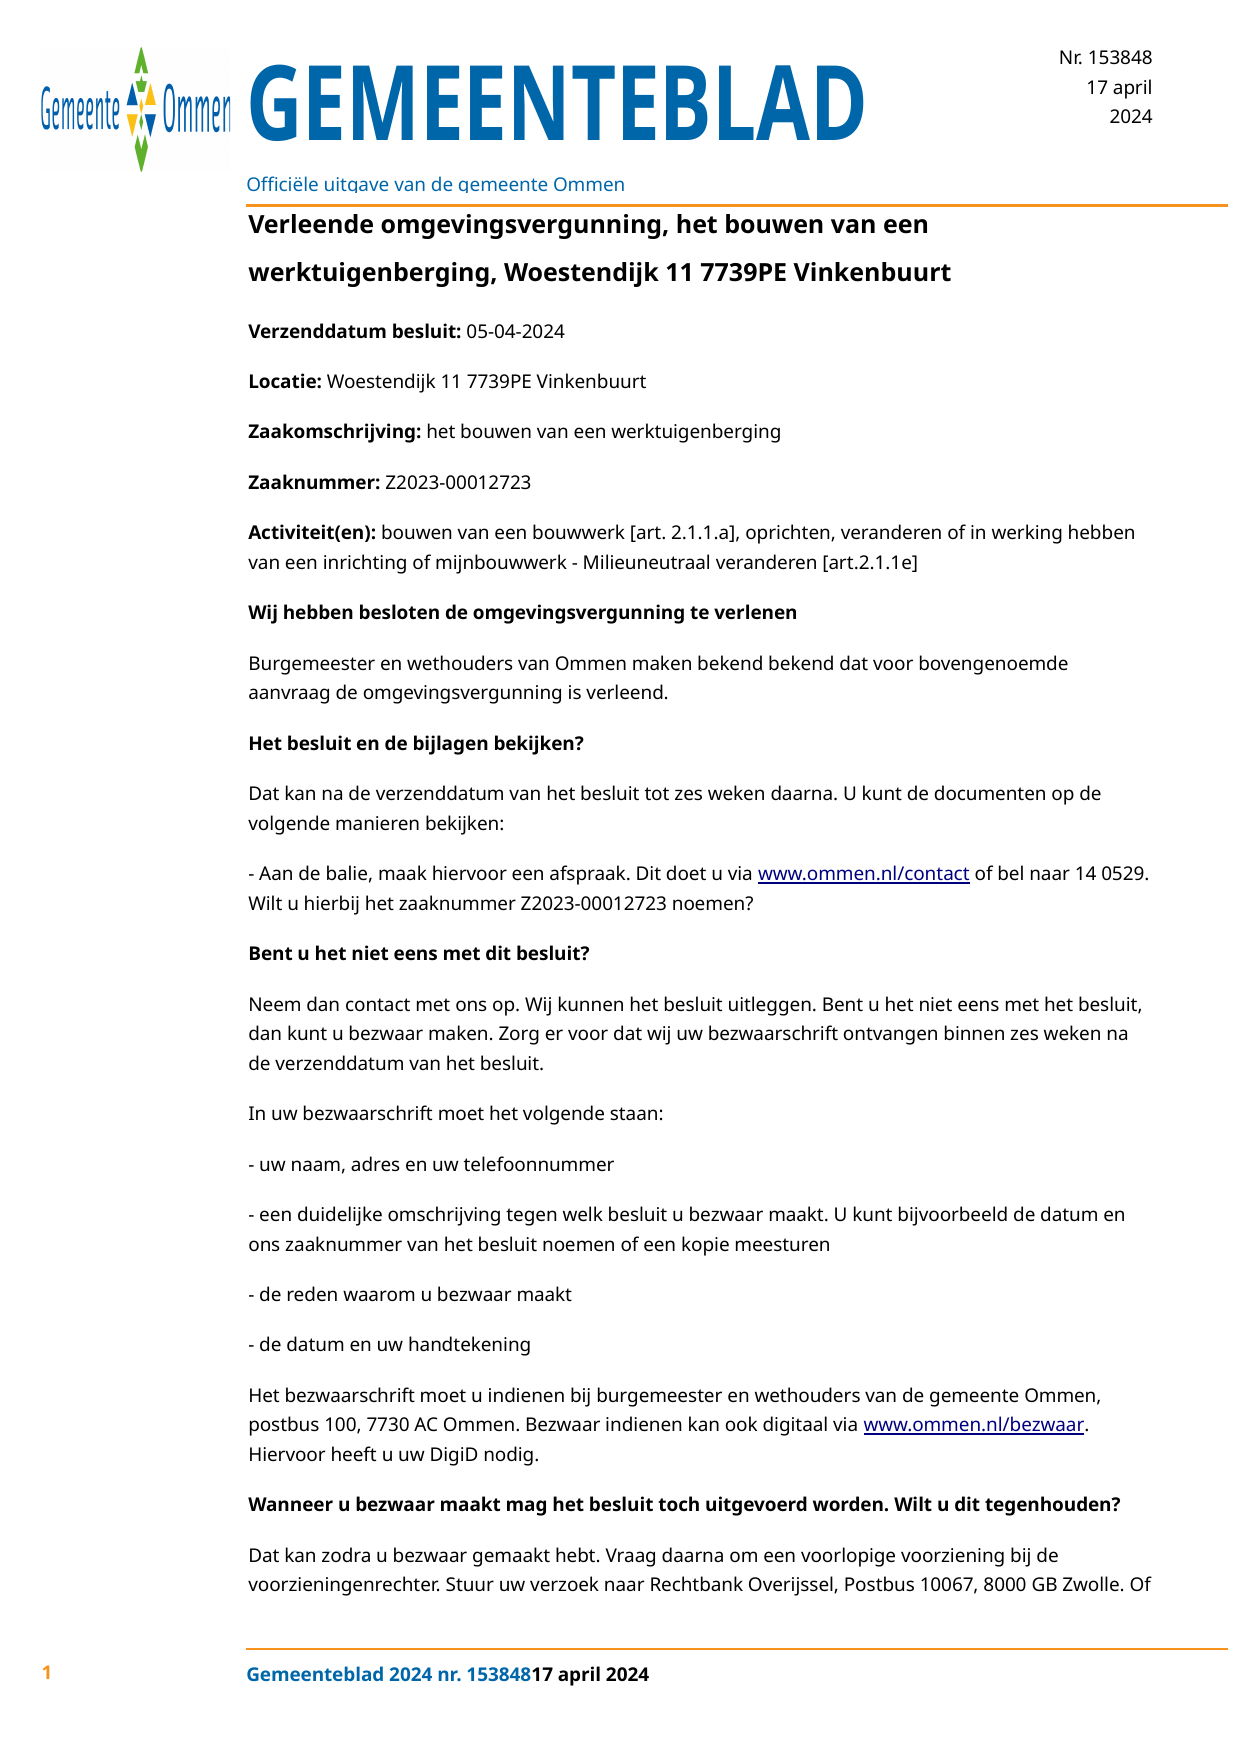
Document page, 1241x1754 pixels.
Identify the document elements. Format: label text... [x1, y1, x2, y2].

text Zaakomschrijving: het bouwen van een werktuigenberging [248, 419, 1152, 444]
text Het bezwaarschrift moet u indienen bij burgemeester en wethouders van de gemeente Ommen, postbus 100, 7730 AC Ommen. Bezwaar indienen kan ook digitaal via www.ommen.nl/bezwaar. Hiervoor heeft u uw DigiD nodig. [248, 1382, 1152, 1467]
text Locatie: Woestendijk 11 7739PE Vinkenbuurt [248, 368, 1152, 394]
text - uw naam, adres en uw telefoonnummer [248, 1151, 1152, 1177]
text Het besluit en de bijlagen bekijken? [248, 730, 1152, 756]
text Verleende omgevingsvergunning, het bouwen van een werktuigenberging, Woestendijk 11 7739PE Vinkenbuurt [248, 207, 1152, 288]
text Neem dan contact met ons op. Wij kunnen het besluit uitleggen. Bent u het niet eens met het besluit, dan kunt u bezwaar maken. Zorg er voor dat wij uw bezwaarschrift ontvangen binnen zes weken na de verzenddatum van het besluit. [248, 991, 1152, 1076]
text Wij hebben besloten de omgevingsvergunning te verlenen [248, 599, 1152, 625]
text - de reden waarom u bezwaar maakt [248, 1281, 1152, 1307]
text Burgemeester en wethouders van Ommen maken bekend bekend dat voor bovengenoemde aanvraag de omgevingsvergunning is verleend. [248, 650, 1152, 705]
text - Aan de balie, maak hiervoor een afspraak. Dit doet u via www.ommen.nl/contact of bel naar 14 0529. Wilt u hierbij het zaaknummer Z2023-00012723 noemen? [248, 860, 1152, 916]
text In uw bezwaarschrift moet het volgende staan: [248, 1100, 1152, 1126]
text Verzenddatum besluit: 05-04-2024 [248, 318, 1152, 344]
text Activiteit(en): bouwen van een bouwwerk [art. 2.1.1.a], oprichten, veranderen of in werking hebben van een inrichting of mijnbouwwerk - Milieuneutraal veranderen [art.2.1.1e] [248, 519, 1152, 575]
text Wanneer u bezwaar maakt mag het besluit toch uitgevoerd worden. Wilt u dit tegenhouden? [248, 1492, 1152, 1517]
text Zaaknummer: Z2023-00012723 [248, 469, 1152, 495]
text - de datum en uw handtekening [248, 1332, 1152, 1357]
text Dat kan zodra u bezwaar gemaakt hebt. Vraag daarna om een voorlopige voorziening bij de voorzieningenrechter. Stuur uw verzoek naar Rechtbank Overijssel, Postbus 10067, 8000 GB Zwolle. Of [248, 1542, 1152, 1597]
text Bent u het niet eens met dit besluit? [248, 940, 1152, 966]
text Dat kan na de verzenddatum van het besluit tot zes weken daarna. U kunt de documenten op de volgende manieren bekijken: [248, 780, 1152, 836]
picture [41, 47, 231, 172]
text - een duidelijke omschrijving tegen welk besluit u bezwaar maakt. U kunt bijvoorbeeld de datum en ons zaaknummer van het besluit noemen of een kopie meesturen [248, 1201, 1152, 1257]
